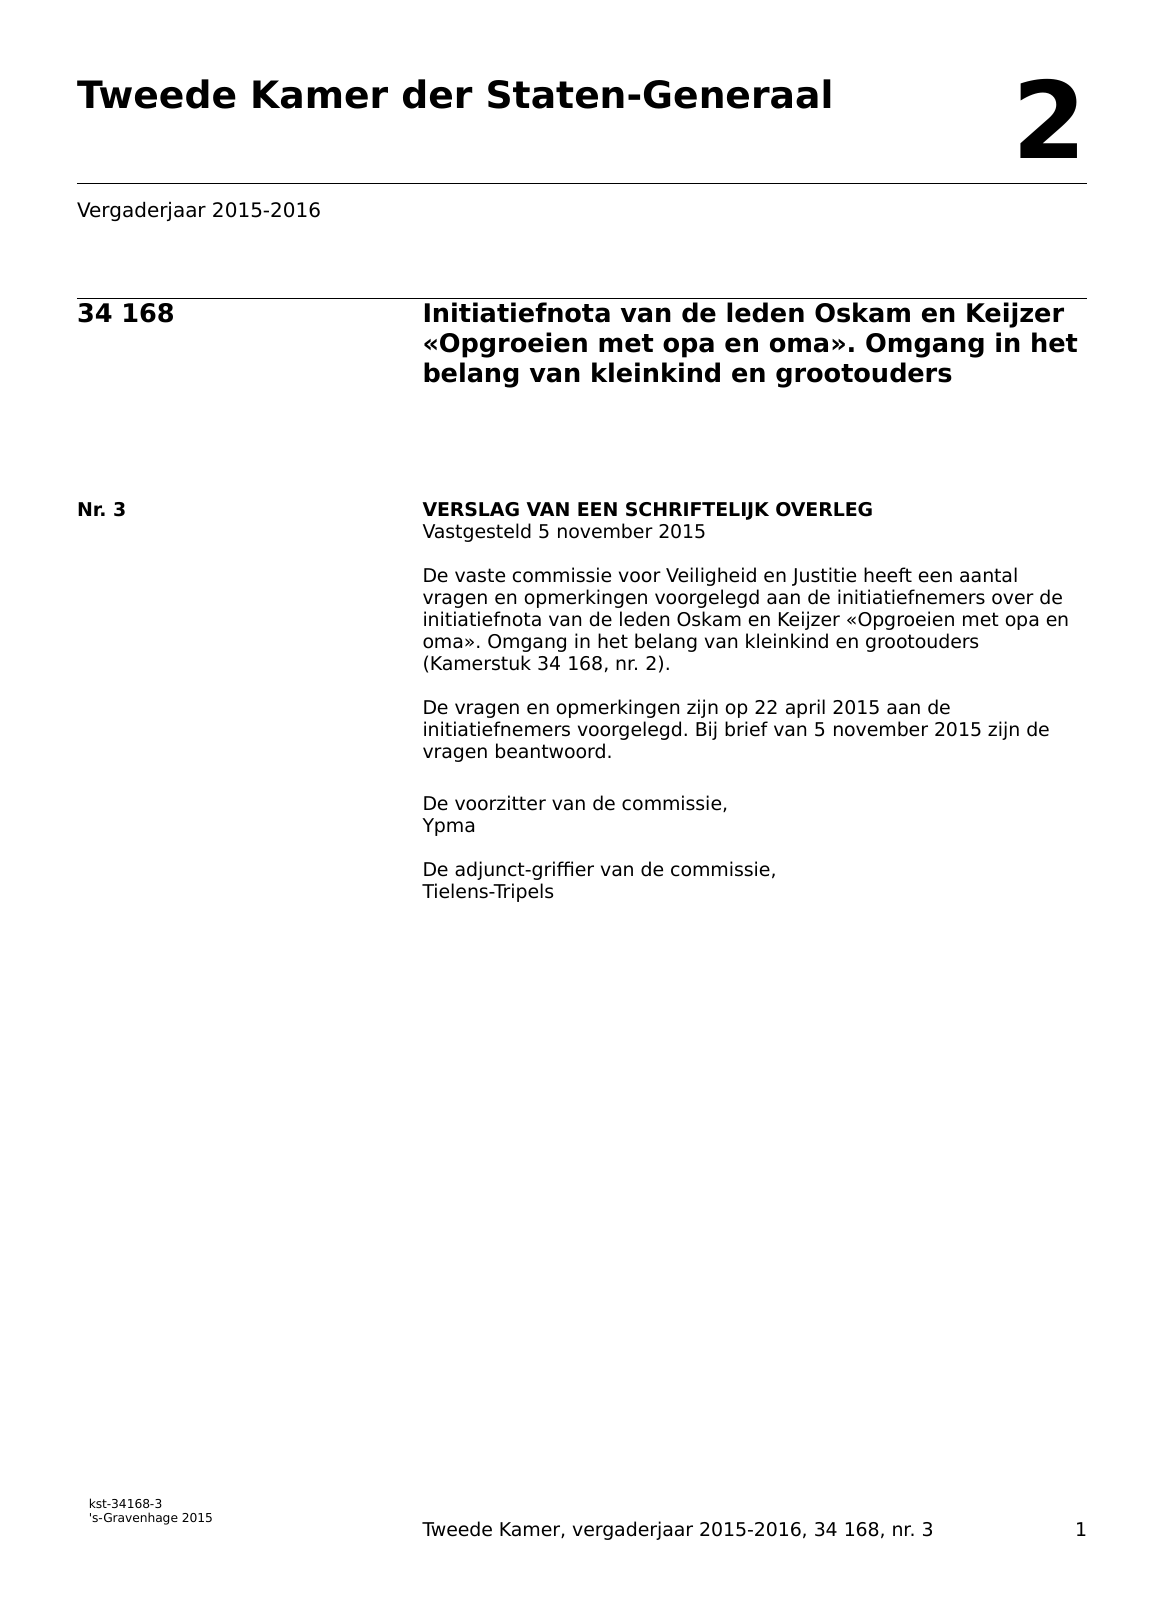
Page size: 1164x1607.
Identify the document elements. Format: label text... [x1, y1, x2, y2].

text 's-Gravenhage 2015 [88, 1511, 323, 1525]
subtitle 34 168 Initiatiefnota van de leden Oskam en Keijzer «Opgroeien met opa en oma». Omgang in het belang van kleinkind en grootouders [77, 299, 1087, 388]
table_header 2 [886, 59, 1087, 183]
subtitle Nr. 3 VERSLAG VAN EEN SCHRIFTELIJK OVERLEG [77, 499, 1087, 521]
text De voorzitter van de commissie, Ypma [422, 793, 1087, 837]
table_cell Vergaderjaar 2015-2016 [77, 184, 1087, 298]
text De vaste commissie voor Veiligheid en Justitie heeft een aantal vragen en opmerkingen voorgelegd aan de initiatiefnemers over de initiatiefnota van de leden Oskam en Keijzer «Opgroeien met opa en oma». Omgang in het belang van kleinkind en grootouders (Kamerstuk 34 168, nr. 2). [422, 565, 1087, 675]
text kst-34168-3 [88, 1497, 323, 1511]
text De adjunct-griffier van de commissie, Tielens-Tripels [422, 859, 1087, 903]
table_header Tweede Kamer der Staten-Generaal [77, 59, 886, 183]
text Vastgesteld 5 november 2015 [422, 521, 1087, 543]
text De vragen en opmerkingen zijn op 22 april 2015 aan de initiatiefnemers voorgelegd. Bij brief van 5 november 2015 zijn de vragen beantwoord. [422, 697, 1087, 763]
